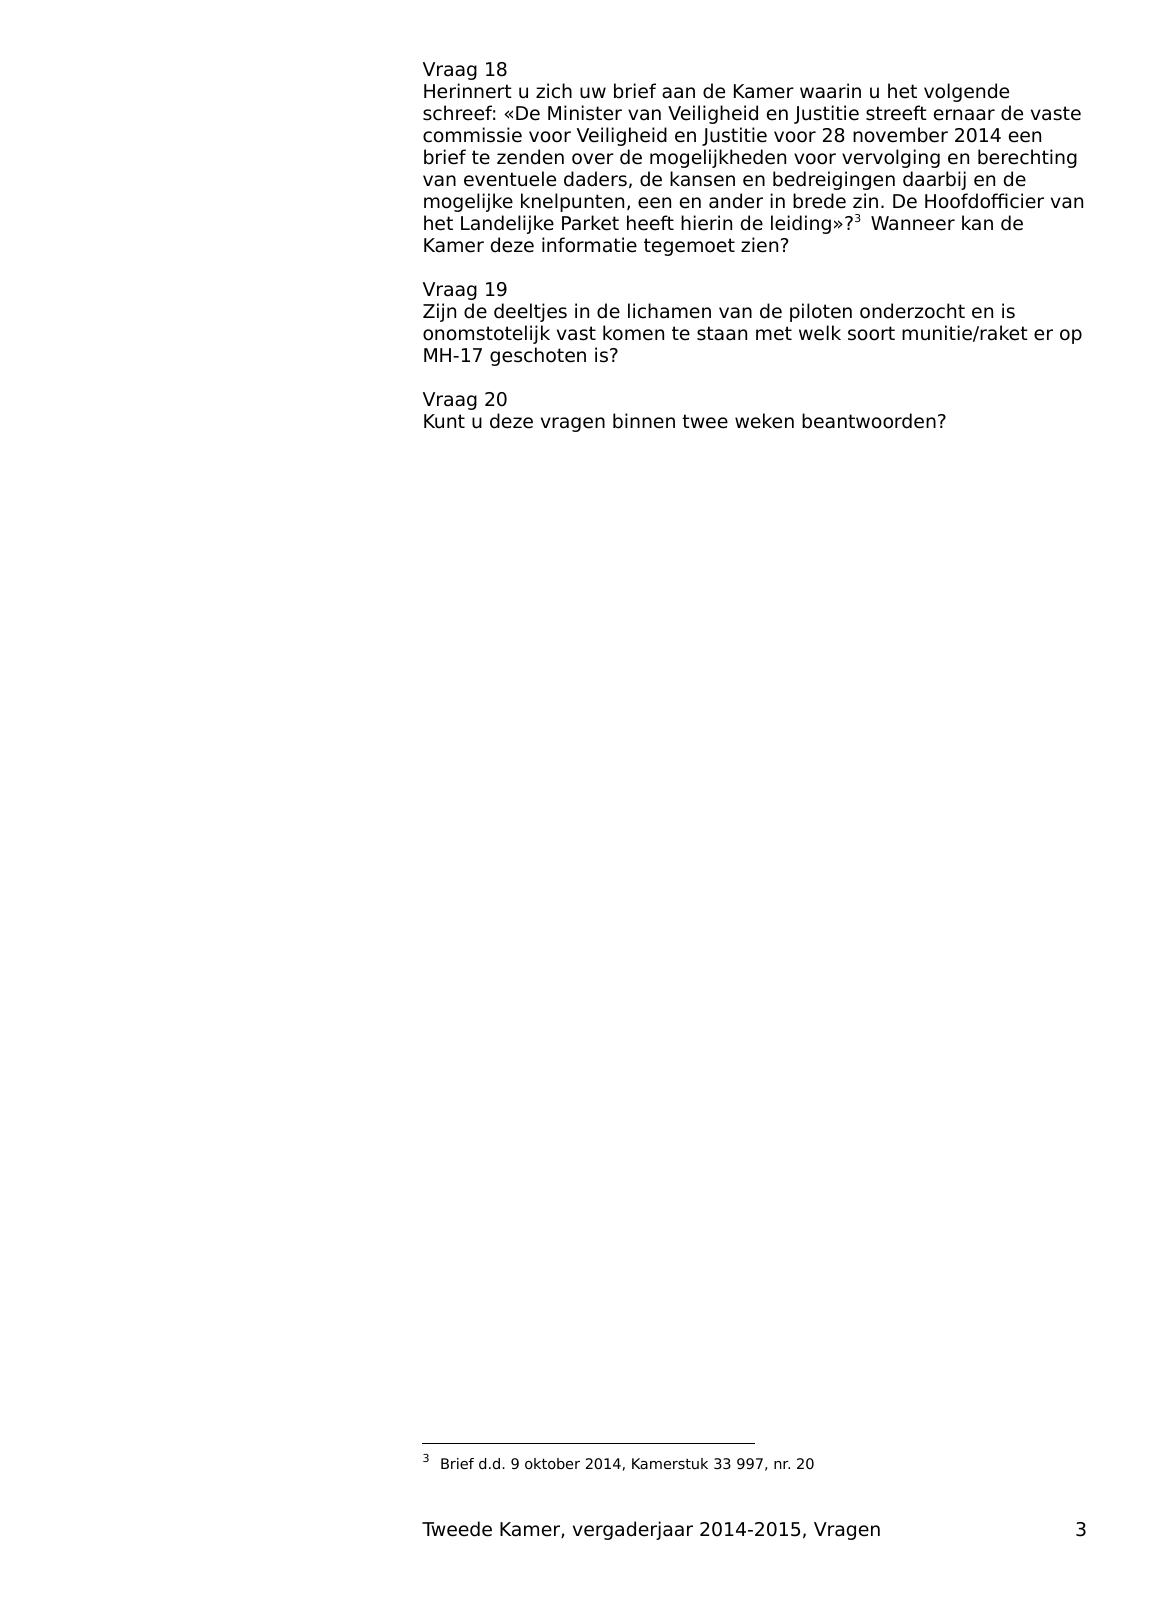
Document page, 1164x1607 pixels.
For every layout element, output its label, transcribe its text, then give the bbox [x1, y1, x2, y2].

text Herinnert u zich uw brief aan de Kamer waarin u het volgende schreef: «De Minister van Veiligheid en Justitie streeft ernaar de vaste commissie voor Veiligheid en Justitie voor 28 november 2014 een brief te zenden over de mogelijkheden voor vervolging en berechting van eventuele daders, de kansen en bedreigingen daarbij en de mogelijke knelpunten, een en ander in brede zin. De Hoofdofficier van het Landelijke Parket heeft hierin de leiding»? Wanneer kan de Kamer deze informatie tegemoet zien? [422, 81, 1087, 257]
text Vraag 19 [422, 279, 1087, 301]
text Brief d.d. 9 oktober 2014, Kamerstuk 33 997, nr. 20 [422, 1452, 1087, 1474]
text Zijn de deeltjes in de lichamen van de piloten onderzocht en is onomstotelijk vast komen te staan met welk soort munitie/raket er op MH-17 geschoten is? [422, 301, 1087, 367]
text Vraag 18 [422, 59, 1087, 81]
text Kunt u deze vragen binnen twee weken beantwoorden? [422, 411, 1087, 433]
text Vraag 20 [422, 389, 1087, 411]
